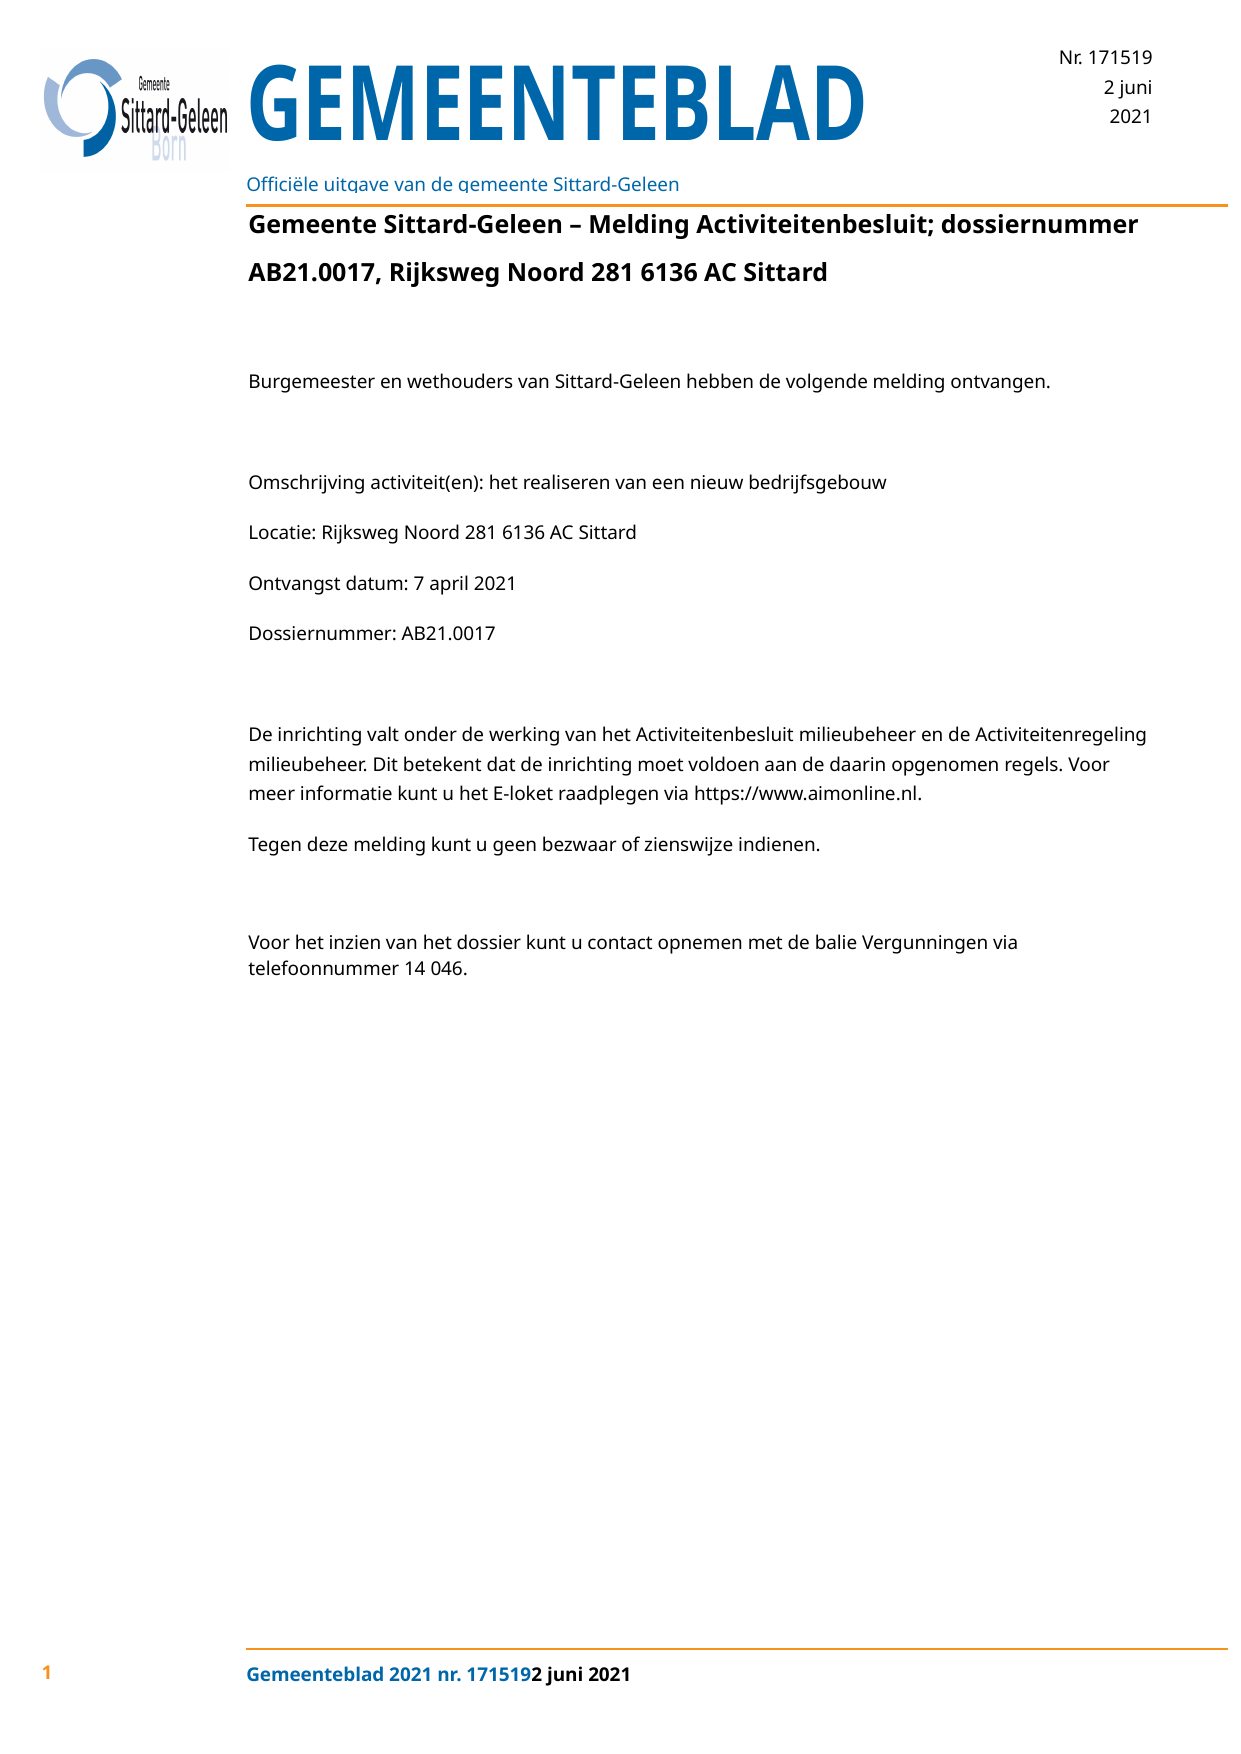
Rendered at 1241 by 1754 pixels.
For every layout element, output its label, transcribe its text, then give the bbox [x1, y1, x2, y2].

text De inrichting valt onder de werking van het Activiteitenbesluit milieubeheer en de Activiteitenregeling milieubeheer. Dit betekent dat de inrichting moet voldoen aan de daarin opgenomen regels. Voor meer informatie kunt u het E-loket raadplegen via https://www.aimonline.nl. [248, 721, 1152, 806]
picture [41, 47, 231, 172]
text Tegen deze melding kunt u geen bezwaar of zienswijze indienen. [248, 831, 1152, 857]
text Locatie: Rijksweg Noord 281 6136 AC Sittard [248, 519, 1152, 545]
text Omschrijving activiteit(en): het realiseren van een nieuw bedrijfsgebouw [248, 469, 1152, 495]
text Ontvangst datum: 7 april 2021 [248, 570, 1152, 596]
text Burgemeester en wethouders van Sittard-Geleen hebben de volgende melding ontvangen. [248, 368, 1152, 394]
text Dossiernummer: AB21.0017 [248, 620, 1152, 646]
text Voor het inzien van het dossier kunt u contact opnemen met de balie Vergunningen via telefoonnummer 14 046. [248, 929, 1152, 981]
text Gemeente Sittard-Geleen – Melding Activiteitenbesluit; dossiernummer AB21.0017, Rijksweg Noord 281 6136 AC Sittard [248, 207, 1152, 288]
